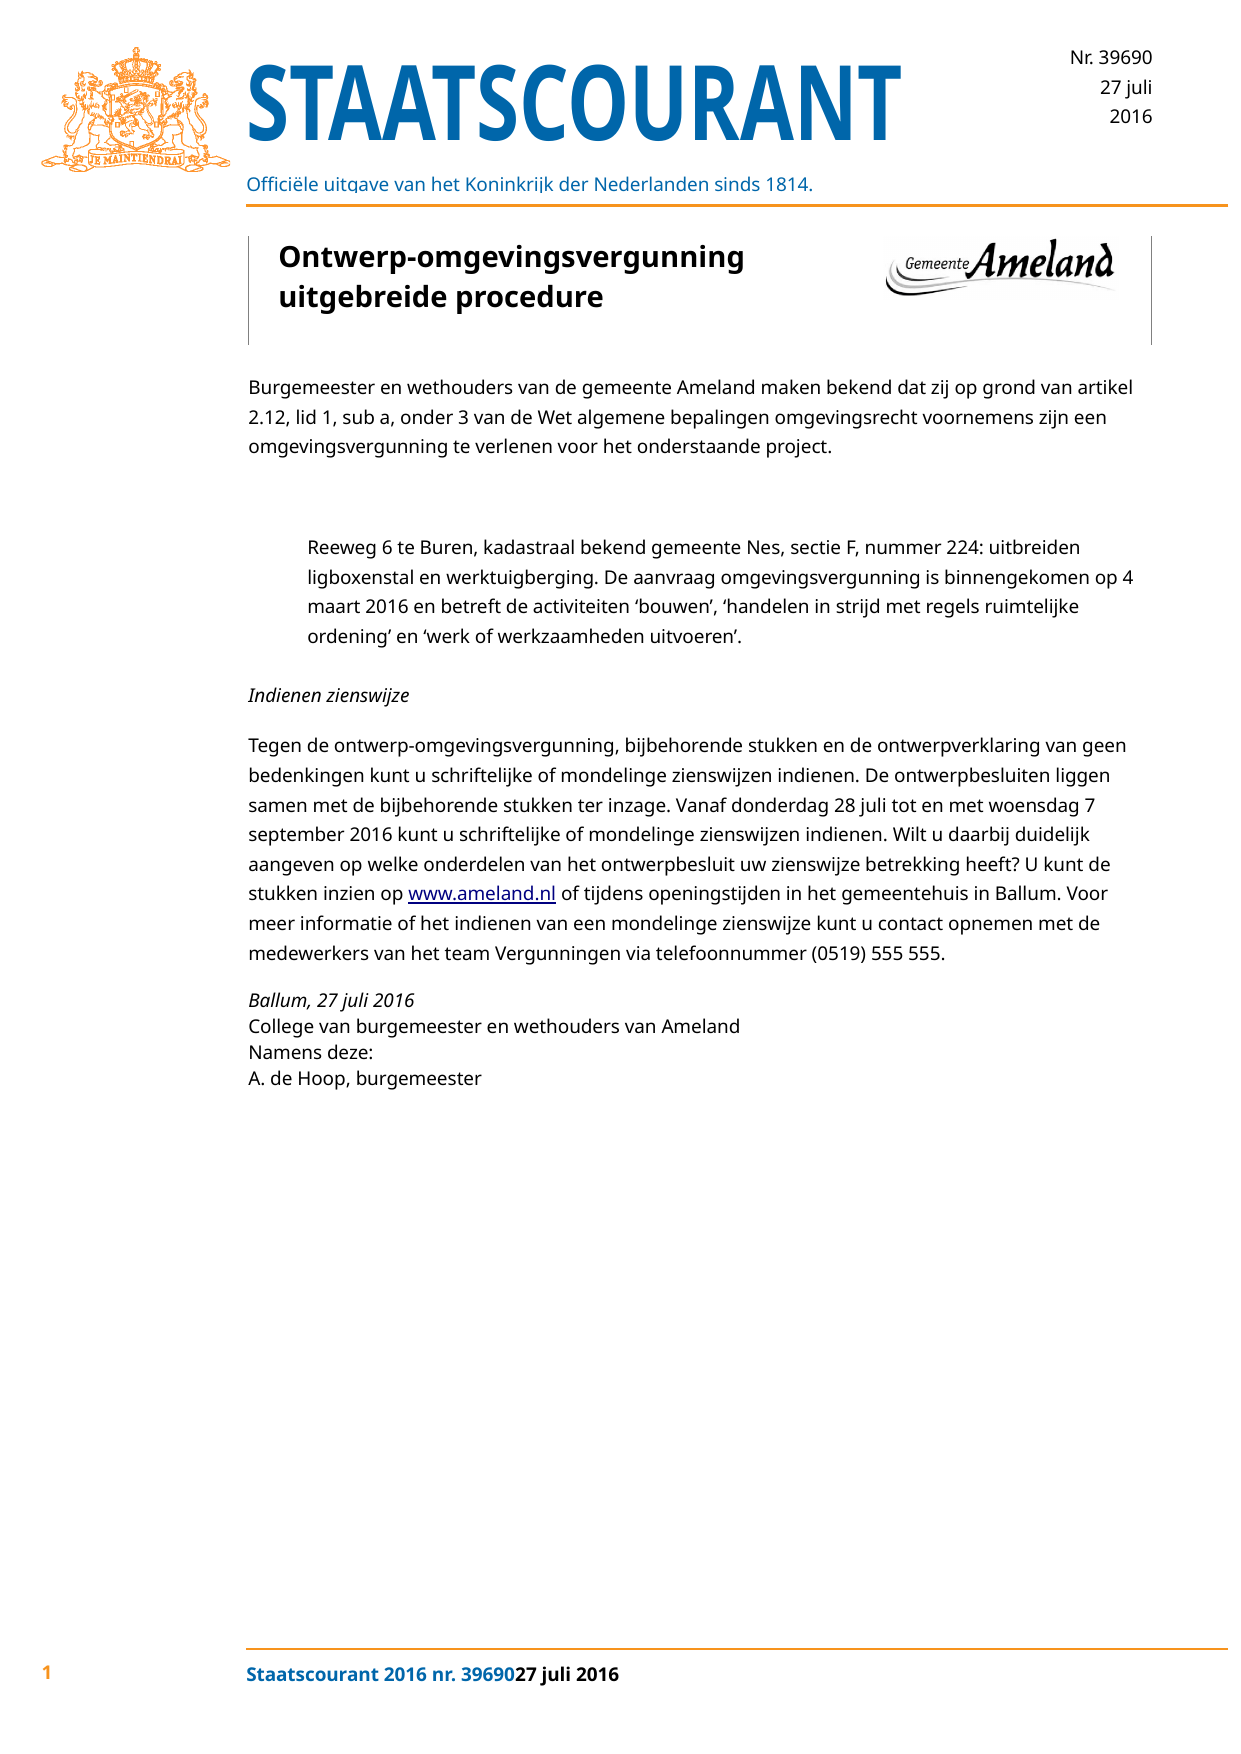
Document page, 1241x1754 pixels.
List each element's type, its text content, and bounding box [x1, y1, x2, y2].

text Ballum, 27 juli 2016 [248, 987, 1152, 1013]
text Namens deze: [248, 1039, 1152, 1065]
picture [882, 236, 1119, 300]
table_header [850, 236, 1151, 345]
text A. de Hoop, burgemeester [248, 1065, 1152, 1090]
text Tegen de ontwerp-omgevingsvergunning, bijbehorende stukken en de ontwerpverklaring van geen bedenkingen kunt u schriftelijke of mondelinge zienswijzen indienen. De ontwerpbesluiten liggen samen met de bijbehorende stukken ter inzage. Vanaf donderdag 28 juli tot en met woensdag 7 september 2016 kunt u schriftelijke of mondelinge zienswijzen indienen. Wilt u daarbij duidelijk aangeven op welke onderdelen van het ontwerpbesluit uw zienswijze betrekking heeft? U kunt de stukken inzien op www.ameland.nl of tijdens openingstijden in het gemeentehuis in Ballum. Voor meer informatie of het indienen van een mondelinge zienswijze kunt u contact opnemen met de medewerkers van het team Vergunningen via telefoonnummer (0519) 555 555. [248, 733, 1152, 965]
table_header Ontwerp-omgevingsvergunning uitgebreide procedure [249, 236, 850, 345]
text Indienen zienswijze [248, 682, 1152, 708]
list Reeweg 6 te Buren, kadastraal bekend gemeente Nes, sectie F, nummer 224: uitbreiden ligboxenstal en werktuigberging. De aanvraag omgevingsvergunning is binnengekomen op 4 maart 2016 en betreft de activiteiten ‘bouwen’, ‘handelen in strijd met regels ruimtelijke ordening’ en ‘werk of werkzaamheden uitvoeren’. [248, 534, 1152, 649]
text Burgemeester en wethouders van de gemeente Ameland maken bekend dat zij op grond van artikel 2.12, lid 1, sub a, onder 3 van de Wet algemene bepalingen omgevingsrecht voornemens zijn een omgevingsvergunning te verlenen voor het onderstaande project. [248, 374, 1152, 459]
text College van burgemeester en wethouders van Ameland [248, 1013, 1152, 1039]
picture [41, 47, 231, 172]
